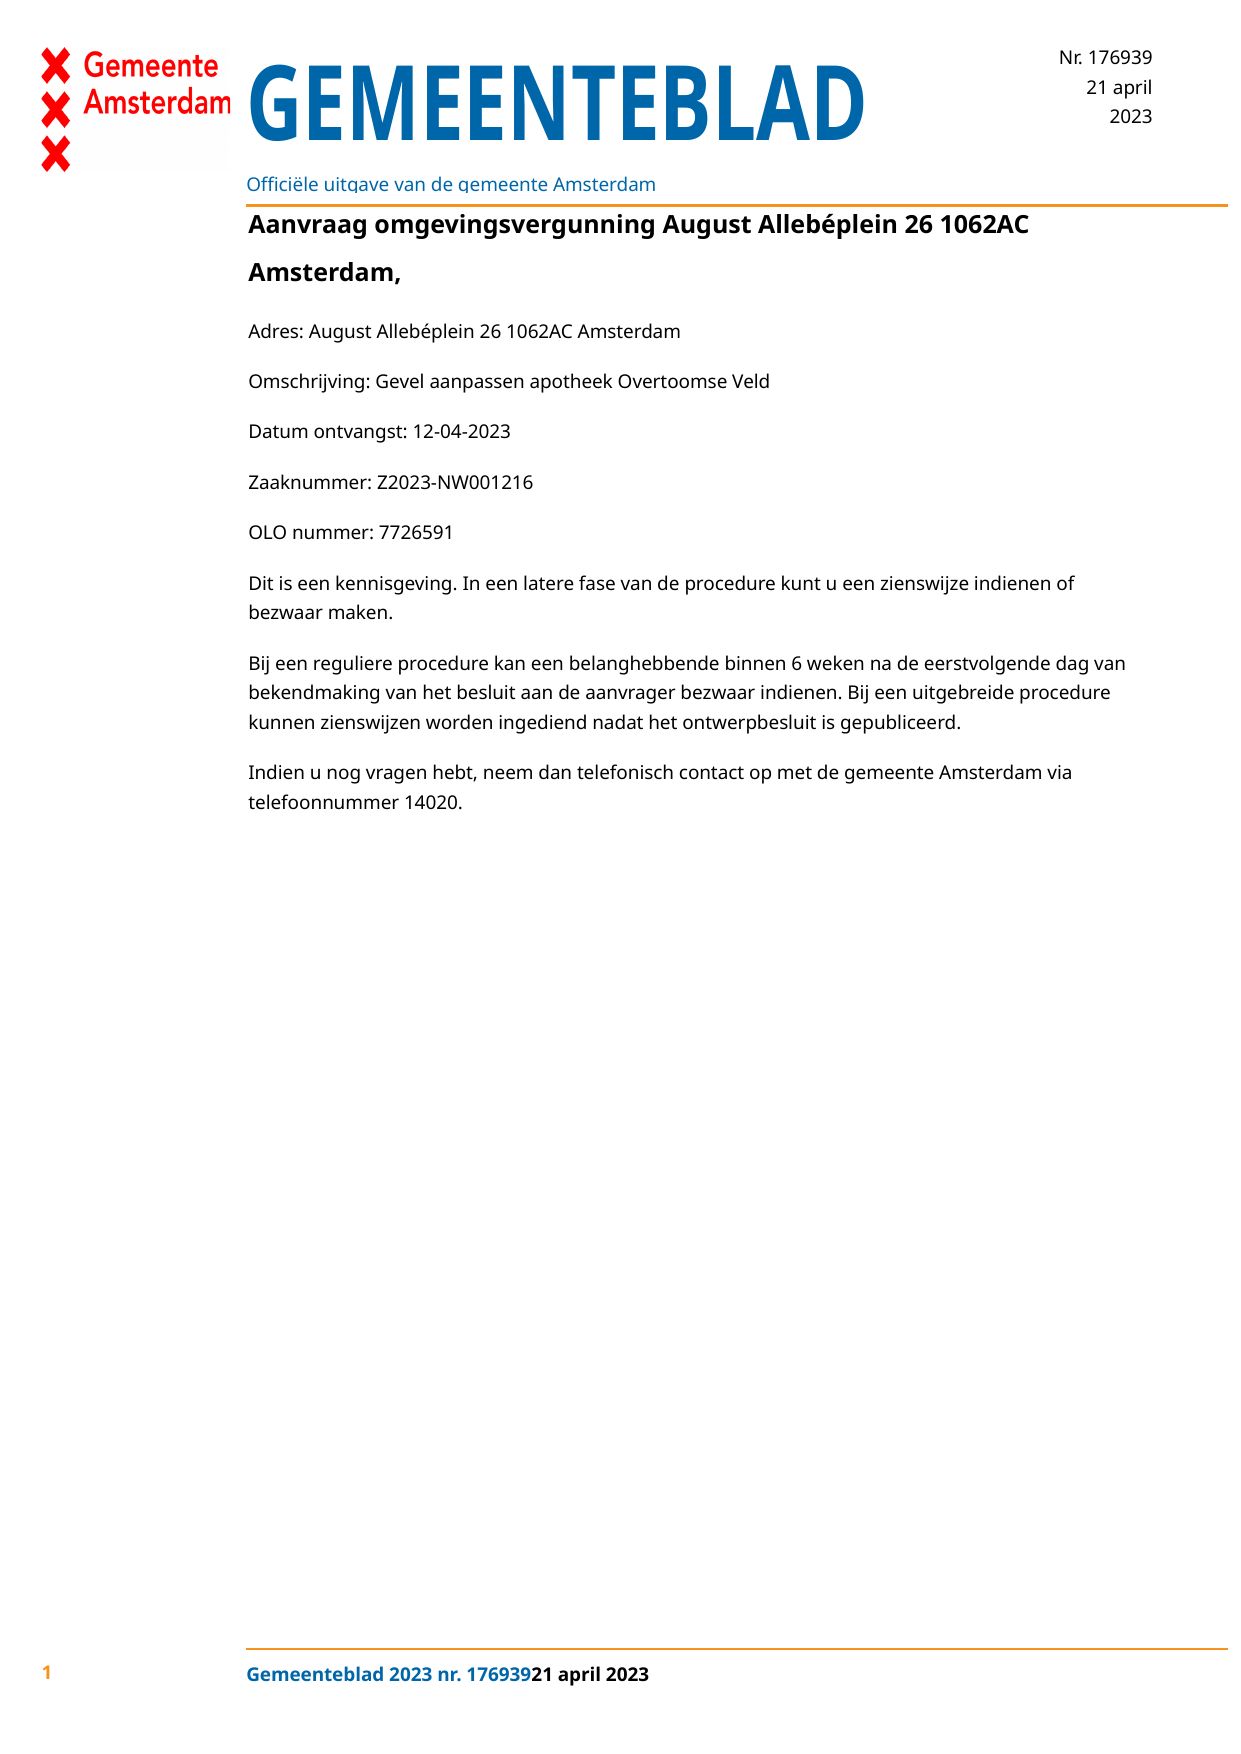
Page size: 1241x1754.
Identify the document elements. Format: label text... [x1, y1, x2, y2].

text Aanvraag omgevingsvergunning August Allebéplein 26 1062AC Amsterdam, [248, 207, 1152, 288]
text Adres: August Allebéplein 26 1062AC Amsterdam [248, 318, 1152, 344]
text Dit is een kennisgeving. In een latere fase van de procedure kunt u een zienswijze indienen of bezwaar maken. [248, 570, 1152, 625]
text Datum ontvangst: 12-04-2023 [248, 419, 1152, 444]
text Indien u nog vragen hebt, neem dan telefonisch contact op met de gemeente Amsterdam via telefoonnummer 14020. [248, 759, 1152, 815]
text OLO nummer: 7726591 [248, 519, 1152, 545]
text Omschrijving: Gevel aanpassen apotheek Overtoomse Veld [248, 368, 1152, 394]
text Zaaknummer: Z2023-NW001216 [248, 469, 1152, 495]
picture [41, 47, 231, 172]
text Bij een reguliere procedure kan een belanghebbende binnen 6 weken na de eerstvolgende dag van bekendmaking van het besluit aan de aanvrager bezwaar indienen. Bij een uitgebreide procedure kunnen zienswijzen worden ingediend nadat het ontwerpbesluit is gepubliceerd. [248, 650, 1152, 735]
